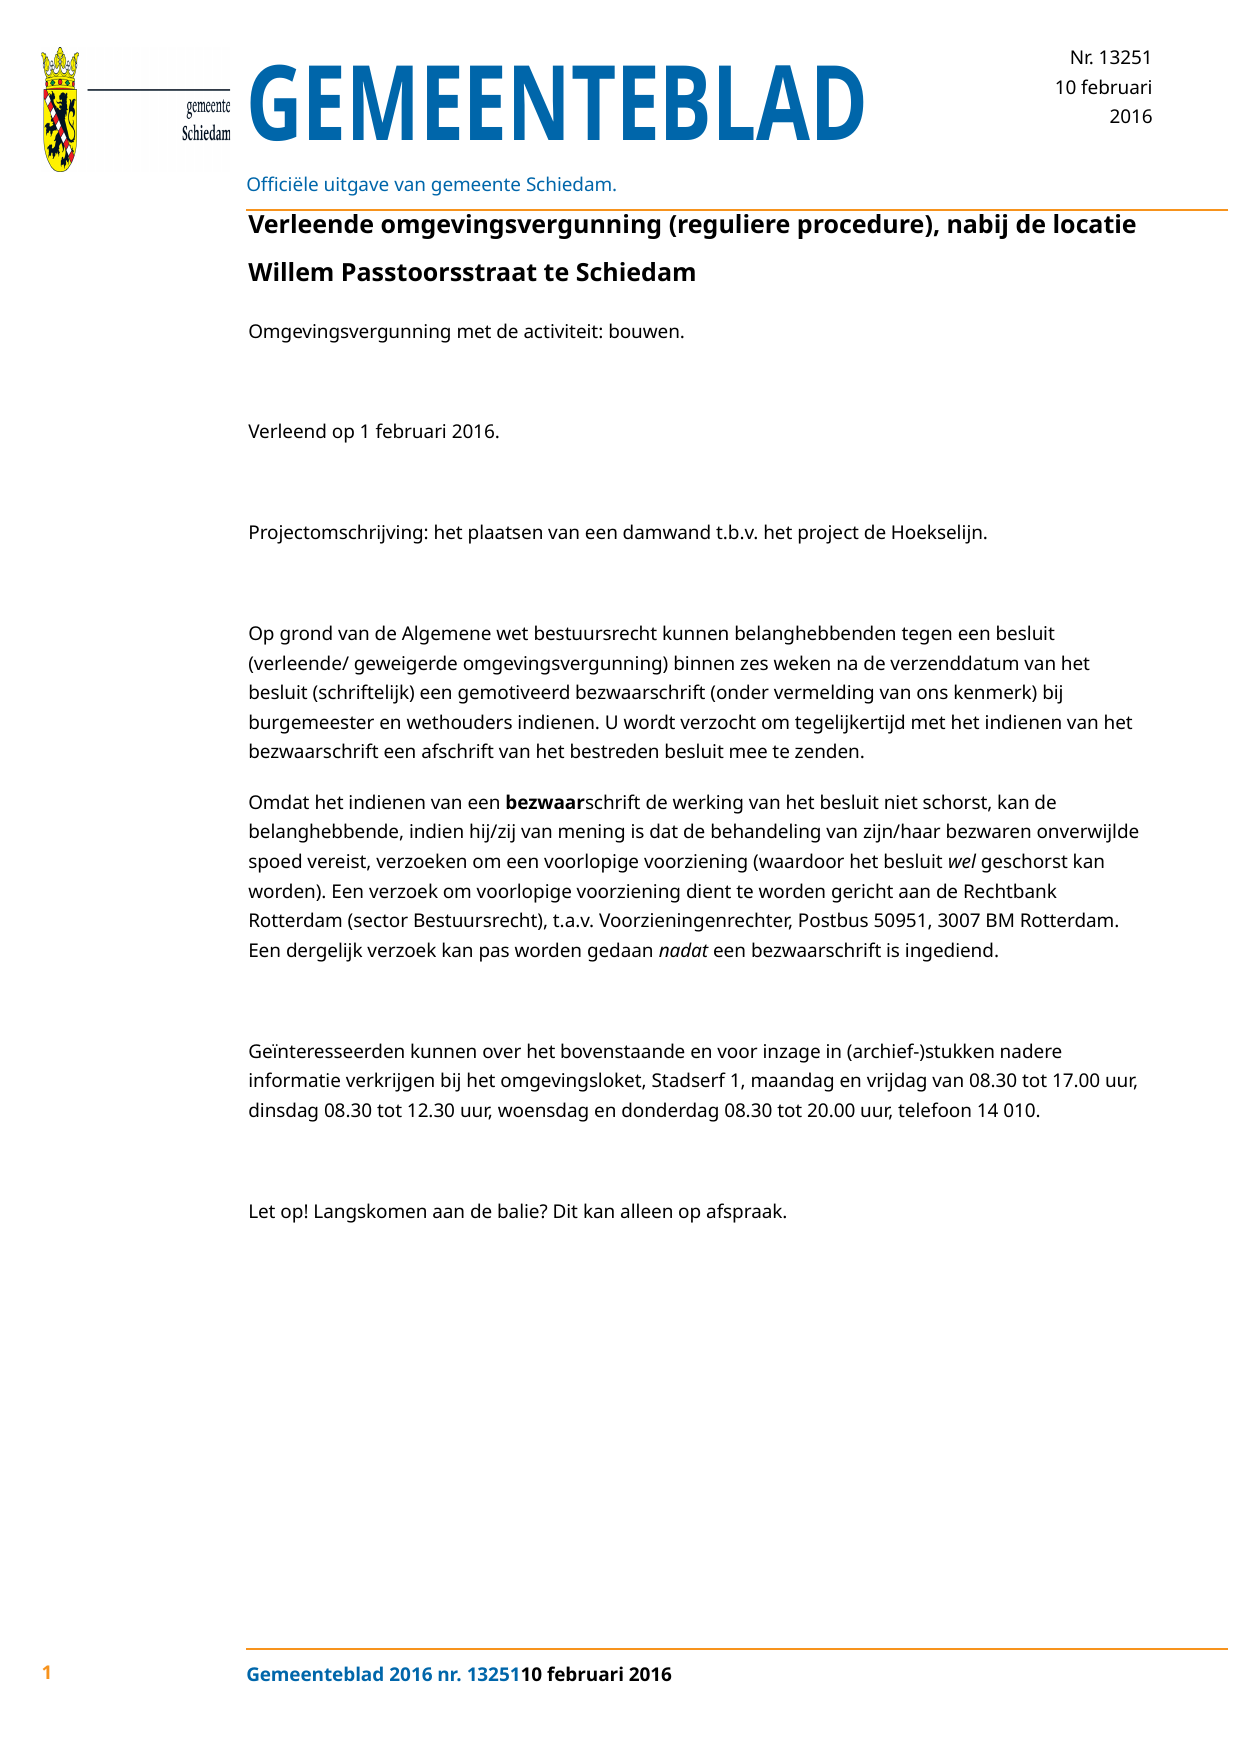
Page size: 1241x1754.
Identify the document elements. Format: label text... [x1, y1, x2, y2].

text Verleend op 1 februari 2016. [248, 419, 1152, 444]
text Let op! Langskomen aan de balie? Dit kan alleen op afspraak. [248, 1198, 1152, 1224]
text Omdat het indienen van een bezwaarschrift de werking van het besluit niet schorst, kan de belanghebbende, indien hij/zij van mening is dat de behandeling van zijn/haar bezwaren onverwijlde spoed vereist, verzoeken om een voorlopige voorziening (waardoor het besluit wel geschorst kan worden). Een verzoek om voorlopige voorziening dient te worden gericht aan de Rechtbank Rotterdam (sector Bestuursrecht), t.a.v. Voorzieningenrechter, Postbus 50951, 3007 BM Rotterdam. Een dergelijk verzoek kan pas worden gedaan nadat een bezwaarschrift is ingediend. [248, 789, 1152, 963]
text Verleende omgevingsvergunning (reguliere procedure), nabij de locatie Willem Passtoorsstraat te Schiedam [248, 211, 1152, 288]
picture [41, 47, 231, 172]
text Omgevingsvergunning met de activiteit: bouwen. [248, 318, 1152, 344]
text Projectomschrijving: het plaatsen van een damwand t.b.v. het project de Hoekselijn. [248, 519, 1152, 545]
text Op grond van de Algemene wet bestuursrecht kunnen belanghebbenden tegen een besluit (verleende/ geweigerde omgevingsvergunning) binnen zes weken na de verzenddatum van het besluit (schriftelijk) een gemotiveerd bezwaarschrift (onder vermelding van ons kenmerk) bij burgemeester en wethouders indienen. U wordt verzocht om tegelijkertijd met het indienen van het bezwaarschrift een afschrift van het bestreden besluit mee te zenden. [248, 620, 1152, 764]
text Geïnteresseerden kunnen over het bovenstaande en voor inzage in (archief-)stukken nadere informatie verkrijgen bij het omgevingsloket, Stadserf 1, maandag en vrijdag van 08.30 tot 17.00 uur, dinsdag 08.30 tot 12.30 uur, woensdag en donderdag 08.30 tot 20.00 uur, telefoon 14 010. [248, 1038, 1152, 1123]
